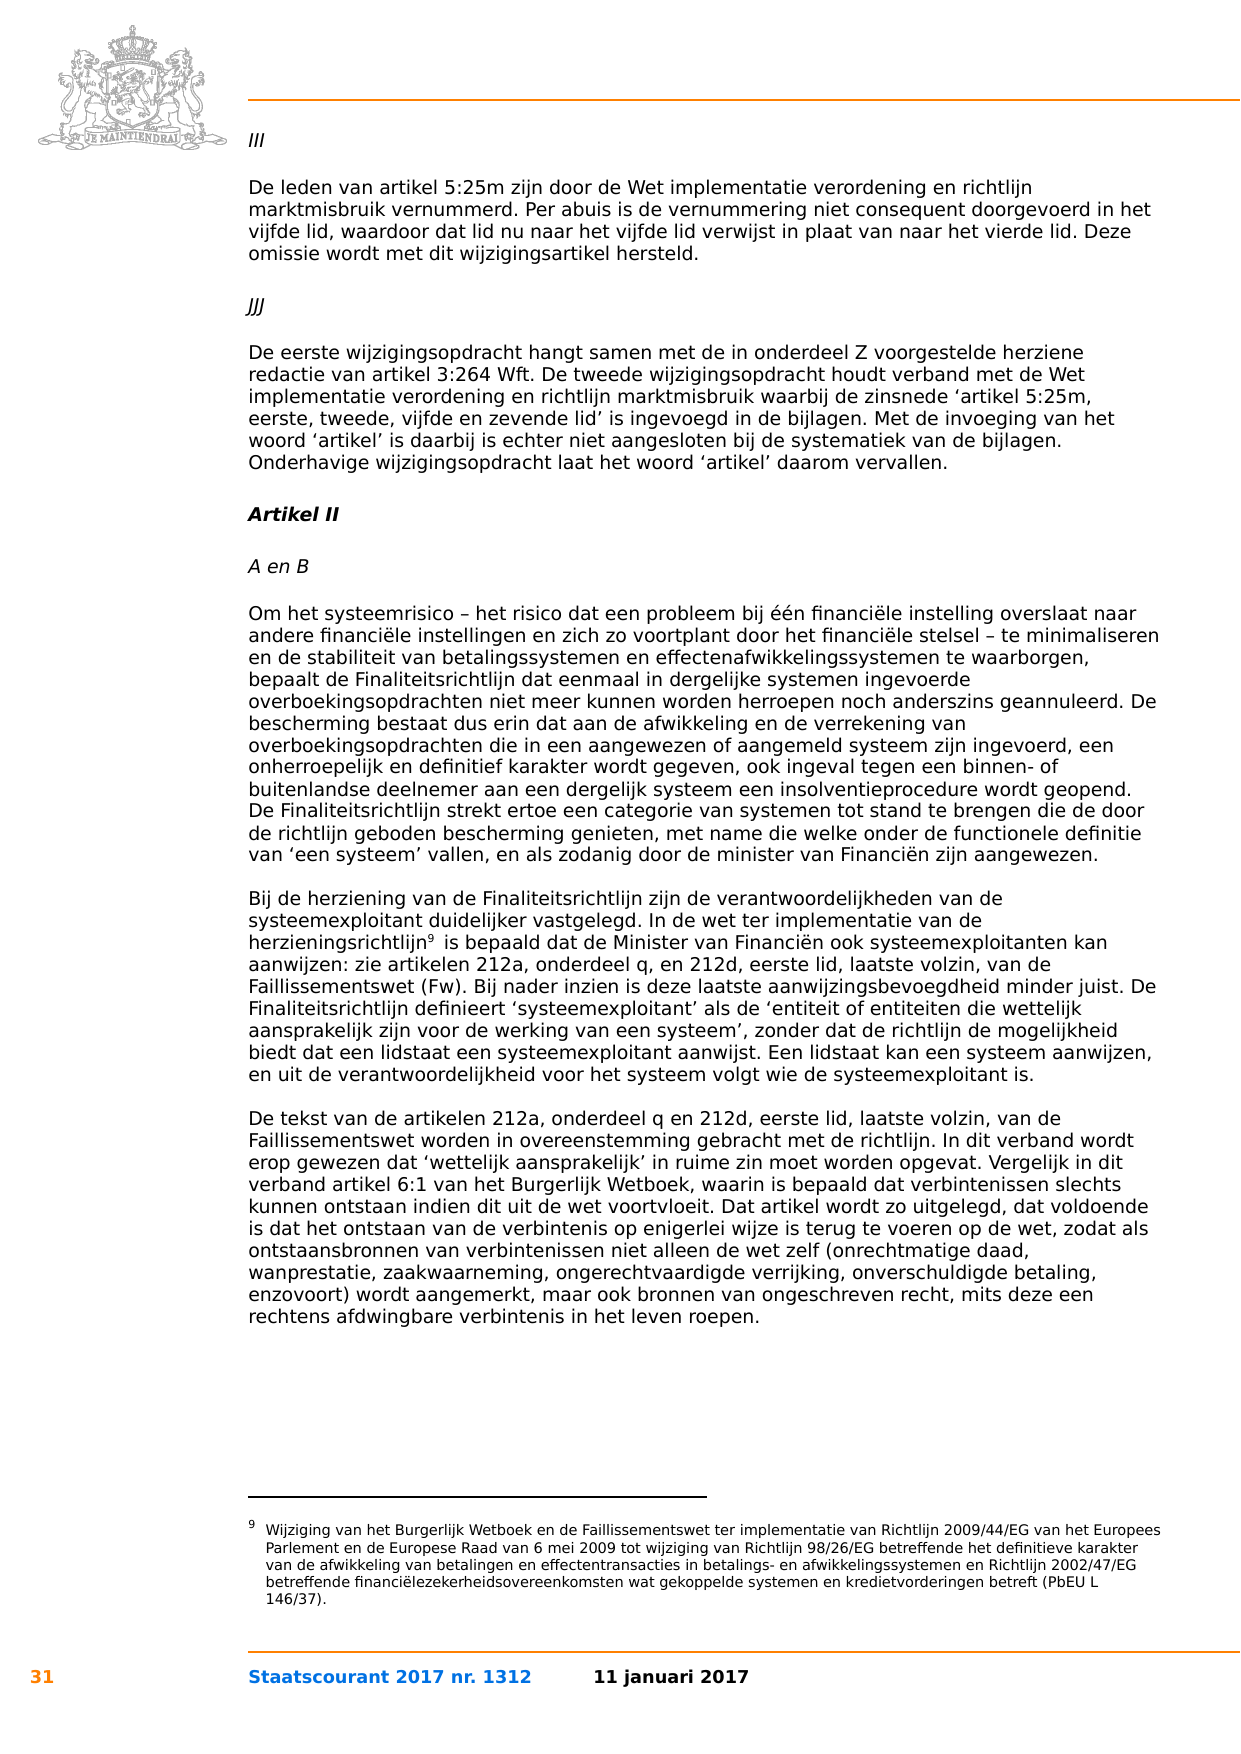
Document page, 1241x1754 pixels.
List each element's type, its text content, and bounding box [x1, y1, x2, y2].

text De leden van artikel 5:25m zijn door de Wet implementatie verordening en richtlijn marktmisbruik vernummerd. Per abuis is de vernummering niet consequent doorgevoerd in het vijfde lid, waardoor dat lid nu naar het vijfde lid verwijst in plaat van naar het vierde lid. Deze omissie wordt met dit wijzigingsartikel hersteld. [248, 177, 1163, 265]
subtitle III [248, 130, 1163, 152]
subtitle JJJ [248, 295, 1163, 317]
picture [38, 25, 227, 150]
text De tekst van de artikelen 212a, onderdeel q en 212d, eerste lid, laatste volzin, van de Faillissementswet worden in overeenstemming gebracht met de richtlijn. In dit verband wordt erop gewezen dat ‘wettelijk aansprakelijk’ in ruime zin moet worden opgevat. Vergelijk in dit verband artikel 6:1 van het Burgerlijk Wetboek, waarin is bepaald dat verbintenissen slechts kunnen ontstaan indien dit uit de wet voortvloeit. Dat artikel wordt zo uitgelegd, dat voldoende is dat het ontstaan van de verbintenis op enigerlei wijze is terug te voeren op de wet, zodat als ontstaansbronnen van verbintenissen niet alleen de wet zelf (onrechtmatige daad, wanprestatie, zaakwaarneming, ongerechtvaardigde verrijking, onverschuldigde betaling, enzovoort) wordt aangemerkt, maar ook bronnen van ongeschreven recht, mits deze een rechtens afdwingbare verbintenis in het leven roepen. [248, 1108, 1163, 1328]
subtitle Artikel II [248, 504, 1163, 526]
text Om het systeemrisico – het risico dat een probleem bij één financiële instelling overslaat naar andere financiële instellingen en zich zo voortplant door het financiële stelsel – te minimaliseren en de stabiliteit van betalingssystemen en effectenafwikkelingssystemen te waarborgen, bepaalt de Finaliteitsrichtlijn dat eenmaal in dergelijke systemen ingevoerde overboekingsopdrachten niet meer kunnen worden herroepen noch anderszins geannuleerd. De bescherming bestaat dus erin dat aan de afwikkeling en de verrekening van overboekingsopdrachten die in een aangewezen of aangemeld systeem zijn ingevoerd, een onherroepelijk en definitief karakter wordt gegeven, ook ingeval tegen een binnen- of buitenlandse deelnemer aan een dergelijk systeem een insolventieprocedure wordt geopend. De Finaliteitsrichtlijn strekt ertoe een categorie van systemen tot stand te brengen die de door de richtlijn geboden bescherming genieten, met name die welke onder de functionele definitie van ‘een systeem’ vallen, en als zodanig door de minister van Financiën zijn aangewezen. [248, 603, 1163, 866]
text De eerste wijzigingsopdracht hangt samen met de in onderdeel Z voorgestelde herziene redactie van artikel 3:264 Wft. De tweede wijzigingsopdracht houdt verband met de Wet implementatie verordening en richtlijn marktmisbruik waarbij de zinsnede ‘artikel 5:25m, eerste, tweede, vijfde en zevende lid’ is ingevoegd in de bijlagen. Met de invoeging van het woord ‘artikel’ is daarbij is echter niet aangesloten bij de systematiek van de bijlagen. Onderhavige wijzigingsopdracht laat het woord ‘artikel’ daarom vervallen. [248, 342, 1163, 474]
text Wijziging van het Burgerlijk Wetboek en de Faillissementswet ter implementatie van Richtlijn 2009/44/EG van het Europees Parlement en de Europese Raad van 6 mei 2009 tot wijziging van Richtlijn 98/26/EG betreffende het definitieve karakter van de afwikkeling van betalingen en effectentransacties in betalings- en afwikkelingssystemen en Richtlijn 2002/47/EG betreffende financiëlezekerheidsovereenkomsten wat gekoppelde systemen en kredietvorderingen betreft (PbEU L 146/37). [248, 1518, 1163, 1608]
subtitle A en B [248, 556, 1163, 578]
text Bij de herziening van de Finaliteitsrichtlijn zijn de verantwoordelijkheden van de systeemexploitant duidelijker vastgelegd. In de wet ter implementatie van de herzieningsrichtlijn is bepaald dat de Minister van Financiën ook systeemexploitanten kan aanwijzen: zie artikelen 212a, onderdeel q, en 212d, eerste lid, laatste volzin, van de Faillissementswet (Fw). Bij nader inzien is deze laatste aanwijzingsbevoegdheid minder juist. De Finaliteitsrichtlijn definieert ‘systeemexploitant’ als de ‘entiteit of entiteiten die wettelijk aansprakelijk zijn voor de werking van een systeem’, zonder dat de richtlijn de mogelijkheid biedt dat een lidstaat een systeemexploitant aanwijst. Een lidstaat kan een systeem aanwijzen, en uit de verantwoordelijkheid voor het systeem volgt wie de systeemexploitant is. [248, 888, 1163, 1086]
